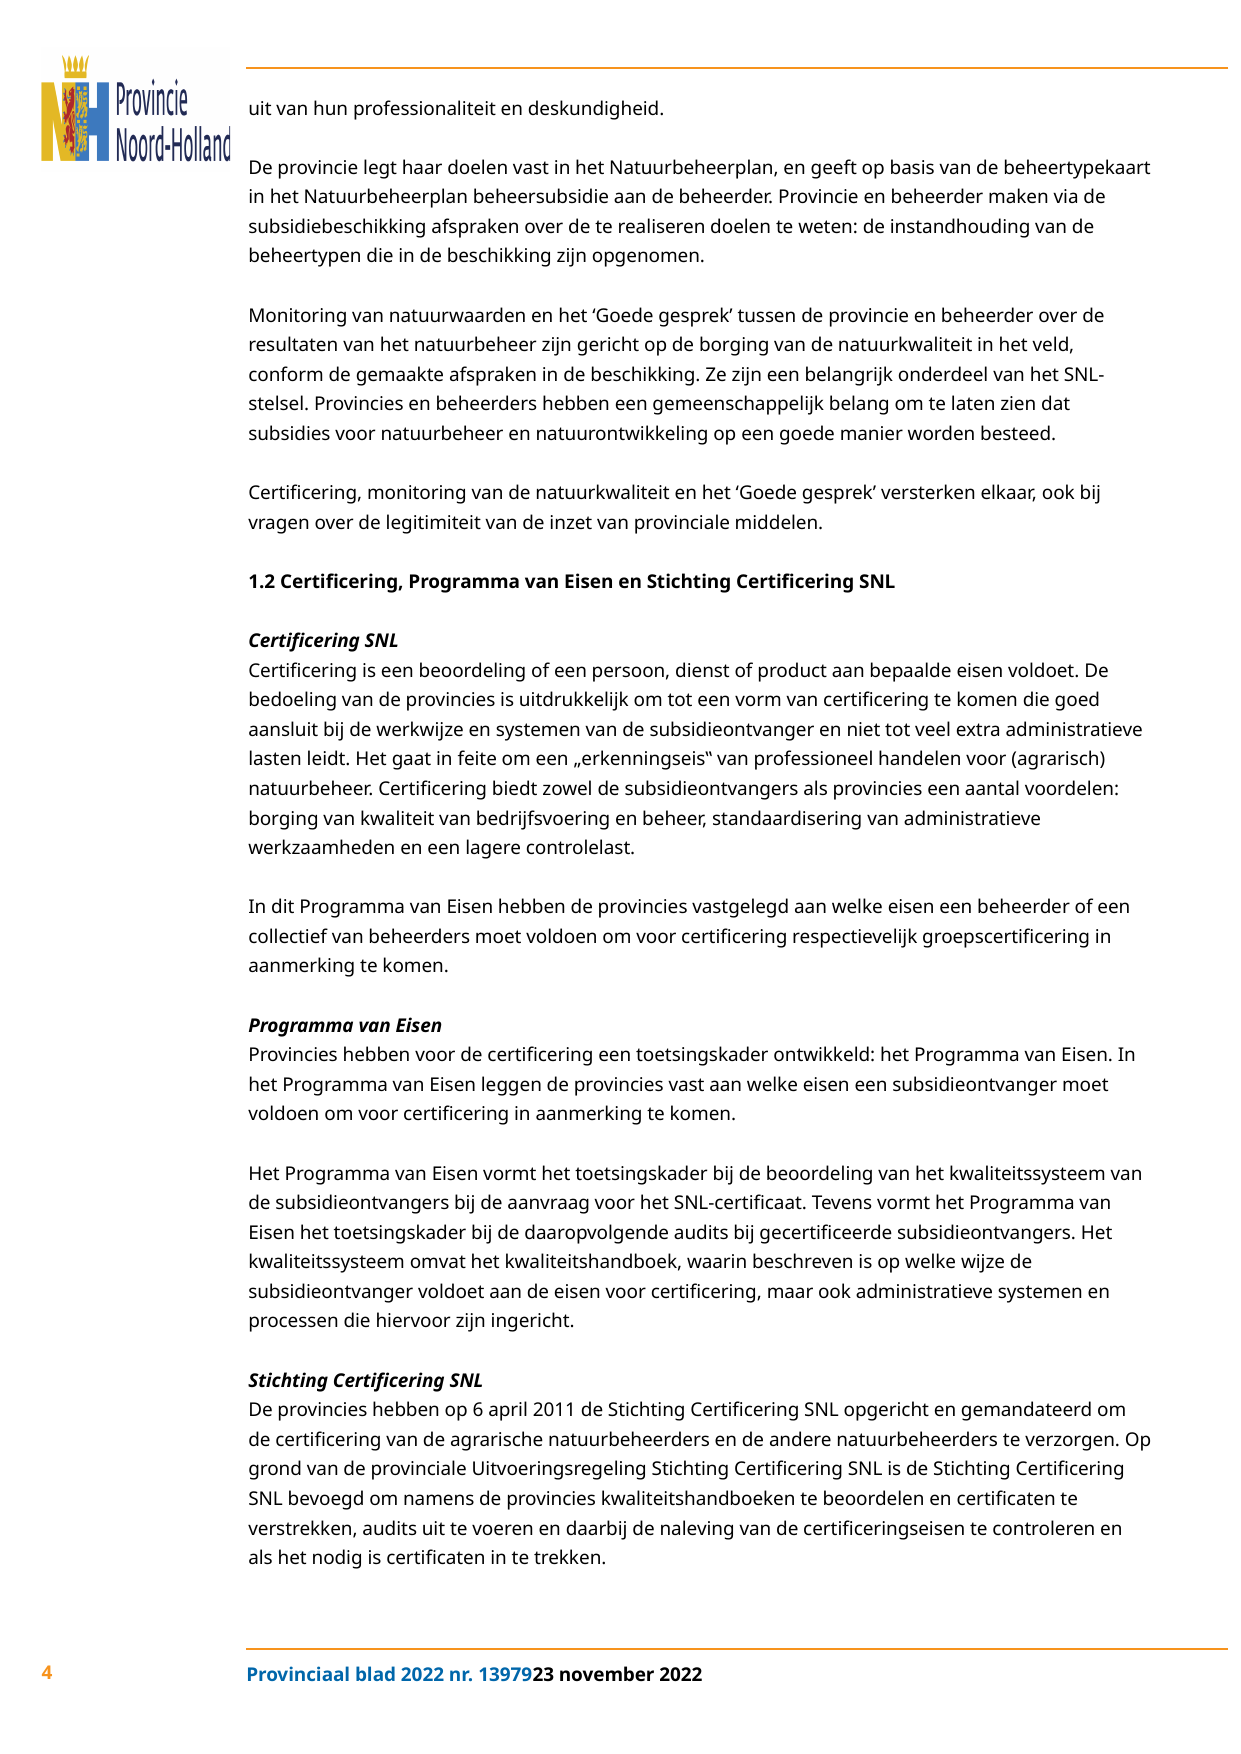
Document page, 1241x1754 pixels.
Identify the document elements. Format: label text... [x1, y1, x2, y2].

text Provincies hebben voor de certificering een toetsingskader ontwikkeld: het Programma van Eisen. In het Programma van Eisen leggen de provincies vast aan welke eisen een subsidieontvanger moet voldoen om voor certificering in aanmerking te komen. [248, 1041, 1152, 1126]
text uit van hun professionaliteit en deskundigheid. [248, 95, 1152, 121]
text 1.2 Certificering, Programma van Eisen en Stichting Certificering SNL [248, 568, 1152, 594]
text In dit Programma van Eisen hebben de provincies vastgelegd aan welke eisen een beheerder of een collectief van beheerders moet voldoen om voor certificering respectievelijk groepscertificering in aanmerking te komen. [248, 893, 1152, 978]
text Certificering is een beoordeling of een persoon, dienst of product aan bepaalde eisen voldoet. De bedoeling van de provincies is uitdrukkelijk om tot een vorm van certificering te komen die goed aansluit bij de werkwijze en systemen van de subsidieontvanger en niet tot veel extra administratieve lasten leidt. Het gaat in feite om een „erkenningseis‟ van professioneel handelen voor (agrarisch) natuurbeheer. Certificering biedt zowel de subsidieontvangers als provincies een aantal voordelen: borging van kwaliteit van bedrijfsvoering en beheer, standaardisering van administratieve werkzaamheden en een lagere controlelast. [248, 657, 1152, 860]
text Monitoring van natuurwaarden en het ‘Goede gesprek’ tussen de provincie en beheerder over de resultaten van het natuurbeheer zijn gericht op de borging van de natuurkwaliteit in het veld, conform de gemaakte afspraken in de beschikking. Ze zijn een belangrijk onderdeel van het SNL-stelsel. Provincies en beheerders hebben een gemeenschappelijk belang om te laten zien dat subsidies voor natuurbeheer en natuurontwikkeling op een goede manier worden besteed. [248, 302, 1152, 446]
text Programma van Eisen [248, 1012, 1152, 1038]
text Het Programma van Eisen vormt het toetsingskader bij de beoordeling van het kwaliteitssysteem van de subsidieontvangers bij de aanvraag voor het SNL-certificaat. Tevens vormt het Programma van Eisen het toetsingskader bij de daaropvolgende audits bij gecertificeerde subsidieontvangers. Het kwaliteitssysteem omvat het kwaliteitshandboek, waarin beschreven is op welke wijze de subsidieontvanger voldoet aan de eisen voor certificering, maar ook administratieve systemen en processen die hiervoor zijn ingericht. [248, 1160, 1152, 1333]
text Certificering SNL [248, 627, 1152, 653]
text Certificering, monitoring van de natuurkwaliteit en het ‘Goede gesprek’ versterken elkaar, ook bij vragen over de legitimiteit van de inzet van provinciale middelen. [248, 479, 1152, 535]
text De provincie legt haar doelen vast in het Natuurbeheerplan, en geeft op basis van de beheertypekaart in het Natuurbeheerplan beheersubsidie aan de beheerder. Provincie en beheerder maken via de subsidiebeschikking afspraken over de te realiseren doelen te weten: de instandhouding van de beheertypen die in de beschikking zijn opgenomen. [248, 154, 1152, 268]
text Stichting Certificering SNL [248, 1367, 1152, 1393]
picture [41, 47, 231, 172]
text De provincies hebben op 6 april 2011 de Stichting Certificering SNL opgericht en gemandateerd om de certificering van de agrarische natuurbeheerders en de andere natuurbeheerders te verzorgen. Op grond van de provinciale Uitvoeringsregeling Stichting Certificering SNL is de Stichting Certificering SNL bevoegd om namens de provincies kwaliteitshandboeken te beoordelen en certificaten te verstrekken, audits uit te voeren en daarbij de naleving van de certificeringseisen te controleren en als het nodig is certificaten in te trekken. [248, 1396, 1152, 1570]
